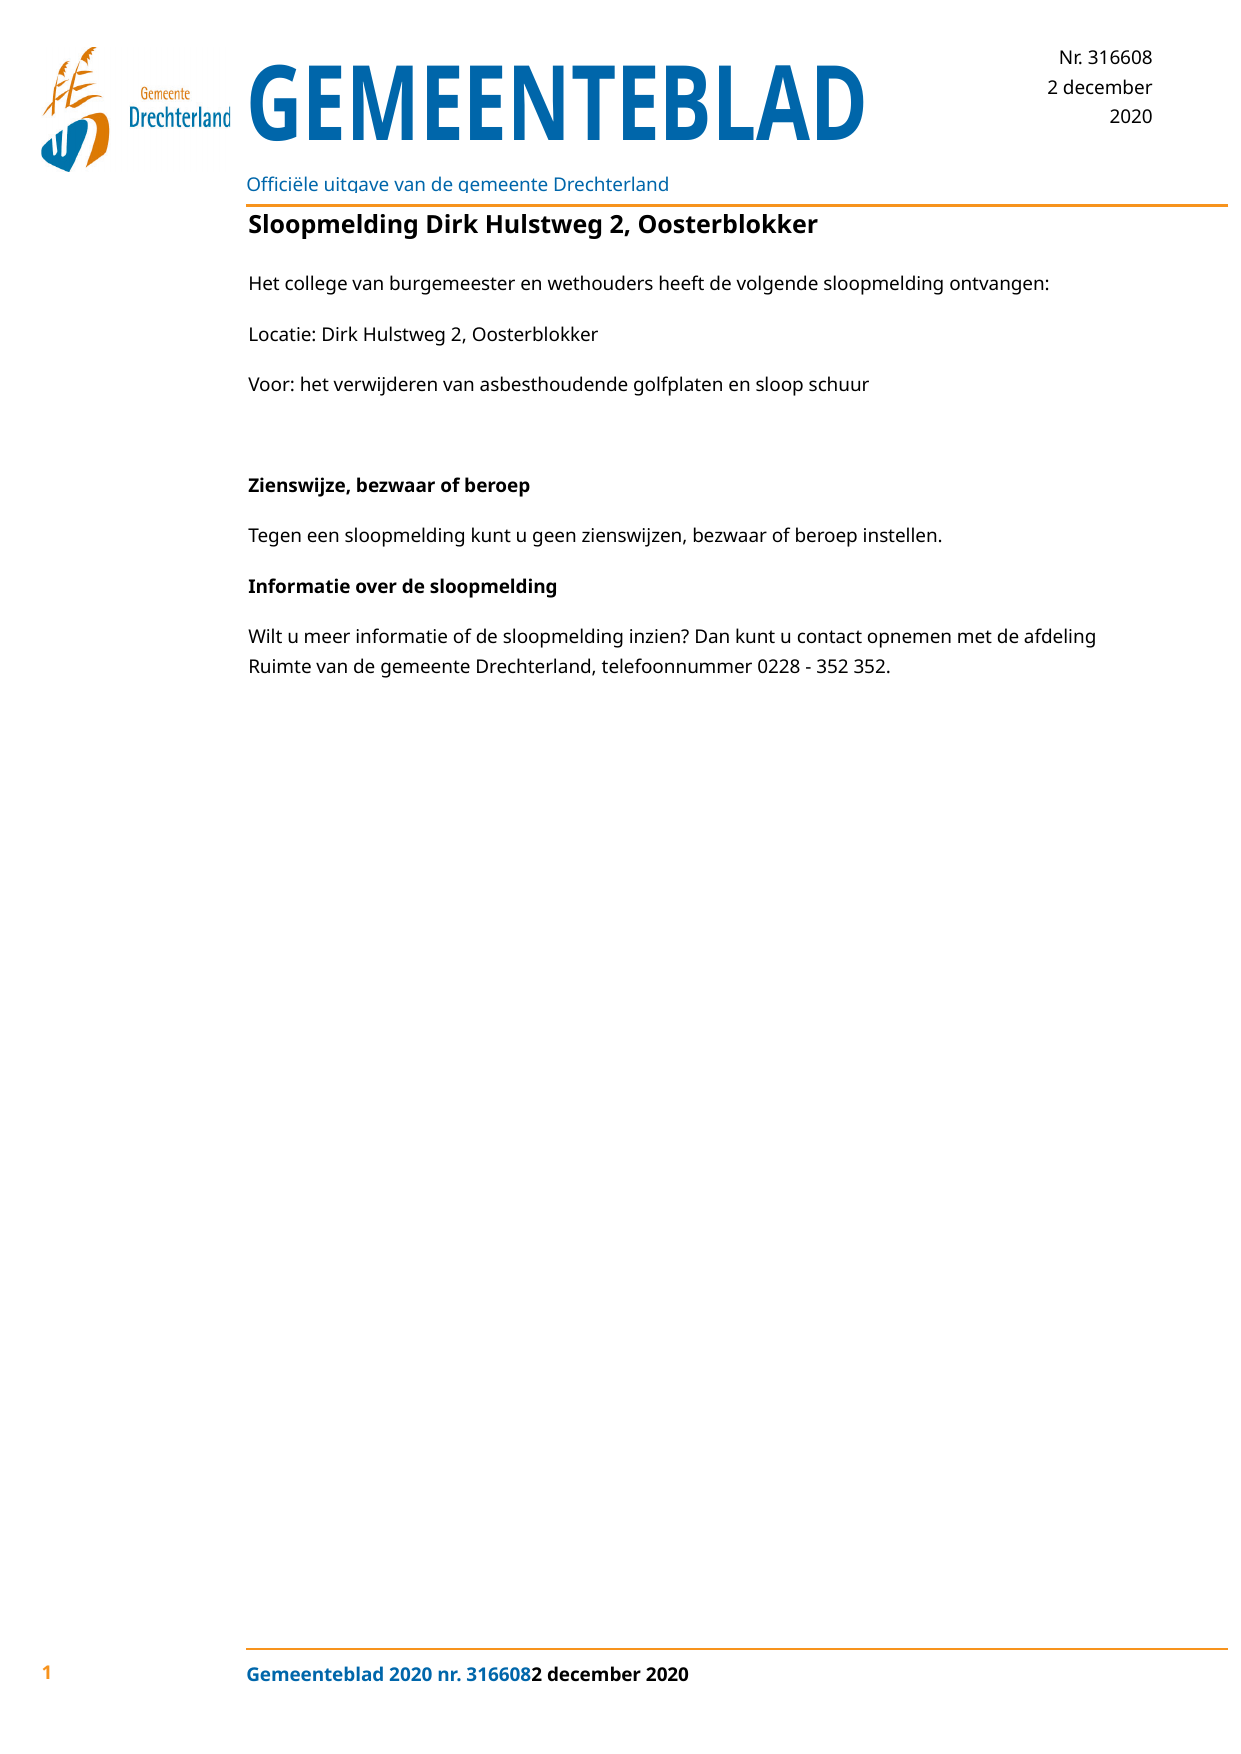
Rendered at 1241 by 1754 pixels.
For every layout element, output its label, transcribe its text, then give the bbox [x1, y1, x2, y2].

text Tegen een sloopmelding kunt u geen zienswijzen, bezwaar of beroep instellen. [248, 522, 1152, 548]
text Informatie over de sloopmelding [248, 573, 1152, 598]
picture [226, 115, 231, 124]
picture [41, 158, 64, 172]
text Wilt u meer informatie of de sloopmelding inzien? Dan kunt u contact opnemen met de afdeling Ruimte van de gemeente Drechterland, telefoonnummer 0228 - 352 352. [248, 623, 1152, 678]
picture [41, 47, 231, 172]
text Locatie: Dirk Hulstweg 2, Oosterblokker [248, 321, 1152, 346]
text Voor: het verwijderen van asbesthoudende golfplaten en sloop schuur [248, 371, 1152, 397]
text Sloopmelding Dirk Hulstweg 2, Oosterblokker [248, 207, 1152, 241]
text Het college van burgemeester en wethouders heeft de volgende sloopmelding ontvangen: [248, 270, 1152, 296]
text Zienswijze, bezwaar of beroep [248, 472, 1152, 498]
